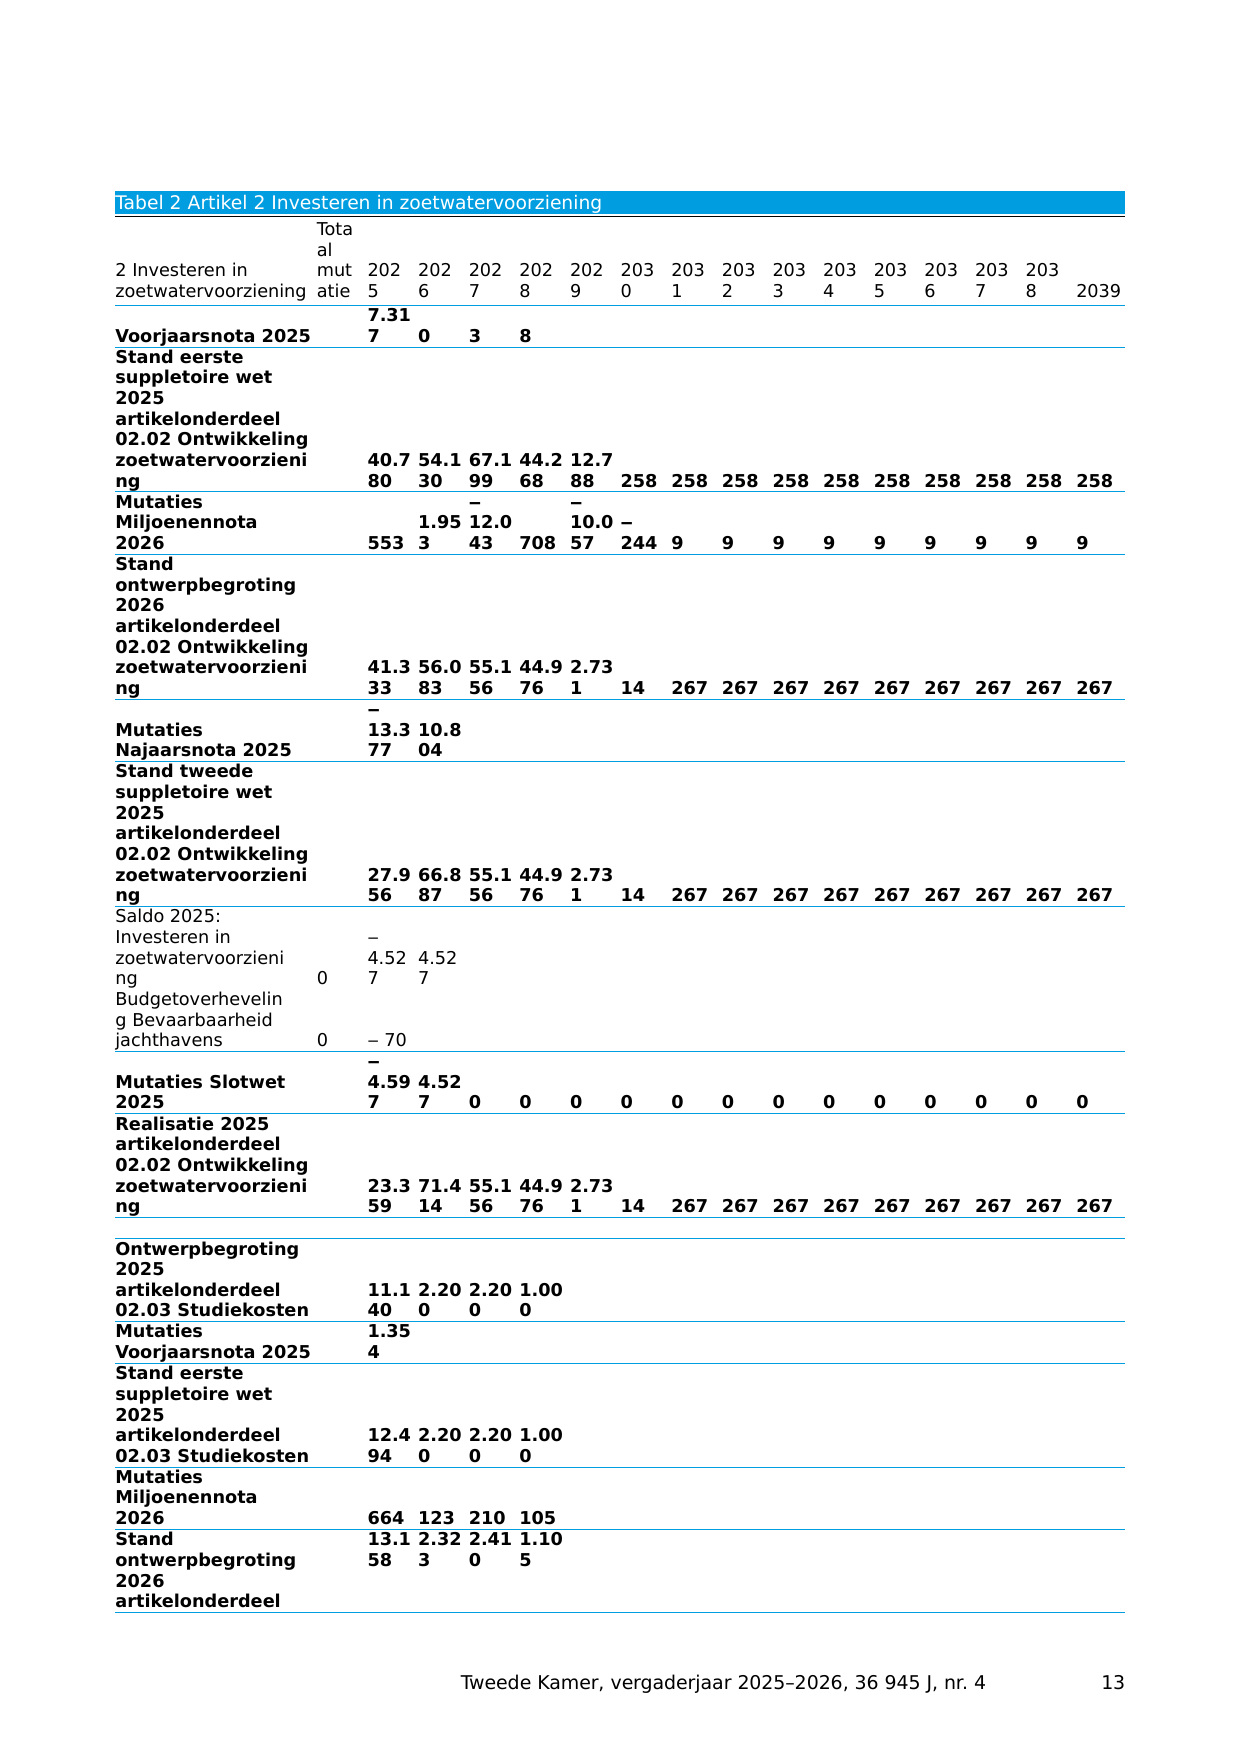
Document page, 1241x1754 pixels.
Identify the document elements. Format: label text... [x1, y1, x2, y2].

table_cell [567, 700, 617, 761]
table_cell 708 [516, 492, 567, 554]
table_cell 2039 [1073, 217, 1125, 304]
table_cell [921, 907, 972, 989]
table_cell [972, 907, 1022, 989]
table_cell [921, 1322, 972, 1363]
table_cell 55.156 [466, 555, 516, 698]
table_cell 105 [516, 1468, 567, 1529]
table_cell [871, 306, 921, 346]
table_cell [567, 1468, 617, 1529]
table_cell [719, 1530, 769, 1612]
table_cell [314, 1114, 364, 1217]
table_cell [1073, 306, 1125, 346]
table_cell [820, 1322, 871, 1363]
table_cell 55.156 [466, 1114, 516, 1217]
table_cell 2.200 [415, 1364, 466, 1466]
table_cell 2.200 [415, 1239, 466, 1321]
table_cell [972, 1468, 1022, 1529]
table_cell ‒ 10.057 [567, 492, 617, 554]
table_cell 2.410 [466, 1530, 516, 1612]
table_cell [769, 1218, 820, 1238]
table_cell [618, 1239, 668, 1321]
table_cell 0 [1073, 1052, 1125, 1113]
table_cell [1023, 1218, 1073, 1238]
table_cell 71.414 [415, 1114, 466, 1217]
table_cell [871, 907, 921, 989]
table_cell 9 [1023, 492, 1073, 554]
table_cell [314, 1322, 364, 1363]
table_cell 0 [415, 306, 466, 346]
table_cell 0 [871, 1052, 921, 1113]
table_cell [415, 1218, 466, 1238]
table_cell [972, 1530, 1022, 1612]
table_cell 267 [769, 1114, 820, 1217]
table_cell 44.976 [516, 762, 567, 906]
table_cell 7.317 [364, 306, 415, 346]
table_cell [618, 907, 668, 989]
table_cell 1.000 [516, 1364, 567, 1466]
table_cell [567, 1364, 617, 1466]
table_cell 9 [921, 492, 972, 554]
table_cell Stand eerste suppletoire wet 2025 artikelonderdeel 02.03 Studiekosten [115, 1364, 314, 1466]
table_cell [972, 306, 1022, 346]
table_cell [618, 700, 668, 761]
table_cell [1023, 1530, 1073, 1612]
table_cell [769, 1322, 820, 1363]
table_cell [567, 907, 617, 989]
table_cell [719, 1322, 769, 1363]
table_cell 2 Investeren in zoetwatervoorziening [115, 217, 314, 304]
table_cell [314, 762, 364, 906]
table_cell [871, 1239, 921, 1321]
table_cell [1023, 1468, 1073, 1529]
table_cell 0 [1023, 1052, 1073, 1113]
table_cell 267 [820, 1114, 871, 1217]
table_cell 0 [972, 1052, 1022, 1113]
table_cell 2.323 [415, 1530, 466, 1612]
table_cell [516, 1218, 567, 1238]
table_cell Ontwerpbegroting 2025 artikelonderdeel 02.03 Studiekosten [115, 1239, 314, 1321]
table_cell 0 [567, 1052, 617, 1113]
table_cell 267 [1073, 762, 1125, 906]
table_cell [314, 348, 364, 491]
table_cell [1073, 700, 1125, 761]
table_cell [972, 1239, 1022, 1321]
table_cell [871, 1468, 921, 1529]
table_cell 0 [314, 907, 364, 989]
table_cell 2027 [466, 217, 516, 304]
table_cell [921, 1218, 972, 1238]
table_cell [769, 306, 820, 346]
table_cell 267 [1073, 1114, 1125, 1217]
table_cell Mutaties Slotwet 2025 [115, 1052, 314, 1113]
table_cell 23.359 [364, 1114, 415, 1217]
table_cell [1073, 1530, 1125, 1612]
table_cell [415, 1322, 466, 1363]
table_cell 553 [364, 492, 415, 554]
table_cell 0 [466, 1052, 516, 1113]
table_cell [668, 1364, 719, 1466]
table_cell [618, 1218, 668, 1238]
table_cell [871, 1322, 921, 1363]
table_cell [719, 989, 769, 1051]
table_cell 267 [972, 555, 1022, 698]
table_cell 3 [466, 306, 516, 346]
table_cell [314, 1530, 364, 1612]
table_cell [415, 989, 466, 1051]
table_cell 2032 [719, 217, 769, 304]
table_cell ‒ 244 [618, 492, 668, 554]
table_cell [618, 1322, 668, 1363]
table_cell [1023, 700, 1073, 761]
table_cell 258 [618, 348, 668, 491]
table_cell ‒ 12.043 [466, 492, 516, 554]
table_cell 67.199 [466, 348, 516, 491]
table_cell [820, 306, 871, 346]
table_cell [1073, 1322, 1125, 1363]
table_cell 0 [314, 989, 364, 1051]
table_cell [1073, 1364, 1125, 1466]
table_cell 267 [719, 555, 769, 698]
table_cell [314, 1239, 364, 1321]
table_cell [466, 989, 516, 1051]
table_cell 2034 [820, 217, 871, 304]
table_cell 0 [769, 1052, 820, 1113]
table_cell [618, 1530, 668, 1612]
table_cell [921, 1239, 972, 1321]
table_cell [466, 700, 516, 761]
table_cell 258 [719, 348, 769, 491]
table_cell Mutaties Miljoenennota 2026 [115, 1468, 314, 1529]
table_cell [1073, 907, 1125, 989]
table_cell 267 [668, 1114, 719, 1217]
table_cell [618, 1364, 668, 1466]
table_cell [288, 907, 314, 989]
table_cell [1023, 1322, 1073, 1363]
table_cell [516, 1322, 567, 1363]
table_cell 14 [618, 1114, 668, 1217]
table_cell [820, 907, 871, 989]
table_cell 267 [1023, 555, 1073, 698]
table_cell 258 [668, 348, 719, 491]
table_cell Saldo 2025: Investeren in zoetwatervoorziening [115, 907, 287, 989]
table_cell 267 [1073, 555, 1125, 698]
table_cell [314, 555, 364, 698]
table_cell Stand tweede suppletoire wet 2025 artikelonderdeel 02.02 Ontwikkeling zoetwatervoorziening [115, 762, 314, 906]
table_cell 2.200 [466, 1239, 516, 1321]
table_cell [1073, 1239, 1125, 1321]
table_cell Totaal mutatie [314, 217, 364, 304]
table_cell 55.156 [466, 762, 516, 906]
table_cell 267 [668, 555, 719, 698]
table_cell [466, 907, 516, 989]
table_cell [719, 306, 769, 346]
table_cell [921, 700, 972, 761]
table_cell [871, 1364, 921, 1466]
table_cell [871, 989, 921, 1051]
table_cell 9 [769, 492, 820, 554]
table_cell 2029 [567, 217, 617, 304]
table_cell [314, 1468, 364, 1529]
table_cell [668, 1218, 719, 1238]
table_cell 267 [921, 762, 972, 906]
table_cell 27.956 [364, 762, 415, 906]
table_cell 40.780 [364, 348, 415, 491]
table_cell [668, 907, 719, 989]
table_cell [719, 907, 769, 989]
table_cell [466, 1218, 516, 1238]
table_cell [567, 1239, 617, 1321]
table_cell 267 [820, 762, 871, 906]
table_cell 267 [1023, 762, 1073, 906]
table_cell 14 [618, 762, 668, 906]
table_cell [1023, 907, 1073, 989]
table_cell [769, 1239, 820, 1321]
table_cell [1023, 306, 1073, 346]
table_cell [1073, 1468, 1125, 1529]
table_cell [820, 1364, 871, 1466]
table_cell 258 [972, 348, 1022, 491]
table_cell [618, 989, 668, 1051]
table_cell [516, 907, 567, 989]
table_cell Realisatie 2025 artikelonderdeel 02.02 Ontwikkeling zoetwatervoorziening [115, 1114, 314, 1217]
table_cell 2035 [871, 217, 921, 304]
table_cell [668, 306, 719, 346]
table_cell 4.527 [415, 1052, 466, 1113]
table_cell 258 [871, 348, 921, 491]
table_cell [567, 1530, 617, 1612]
table_cell 258 [921, 348, 972, 491]
table_cell 9 [719, 492, 769, 554]
table_cell ‒ 4.597 [364, 1052, 415, 1113]
table_cell [820, 1239, 871, 1321]
table_cell 267 [769, 762, 820, 906]
table_cell [314, 492, 364, 554]
table_cell [668, 1322, 719, 1363]
table_cell 10.804 [415, 700, 466, 761]
table_cell [871, 1218, 921, 1238]
table_cell 258 [1023, 348, 1073, 491]
table_cell 12.494 [364, 1364, 415, 1466]
table_cell 258 [820, 348, 871, 491]
table_cell [719, 1239, 769, 1321]
table_cell [516, 700, 567, 761]
table_cell 267 [820, 555, 871, 698]
table_cell 267 [668, 762, 719, 906]
table_cell 2.200 [466, 1364, 516, 1466]
table_cell [314, 1364, 364, 1466]
table_cell 267 [972, 762, 1022, 906]
table_cell 2.731 [567, 1114, 617, 1217]
table_cell ‒ 13.377 [364, 700, 415, 761]
table_cell [1023, 989, 1073, 1051]
table_cell 664 [364, 1468, 415, 1529]
table_cell 9 [1073, 492, 1125, 554]
table_cell 2.731 [567, 762, 617, 906]
table_cell 2030 [618, 217, 668, 304]
table_cell [769, 1468, 820, 1529]
table_cell [820, 1530, 871, 1612]
table_cell [668, 989, 719, 1051]
table_cell 2026 [415, 217, 466, 304]
table_cell 258 [1073, 348, 1125, 491]
table_cell 13.158 [364, 1530, 415, 1612]
table_cell 12.788 [567, 348, 617, 491]
table_cell [820, 700, 871, 761]
table_cell 2025 [364, 217, 415, 304]
table_cell [719, 1468, 769, 1529]
table_cell 0 [516, 1052, 567, 1113]
table_cell 1.354 [364, 1322, 415, 1363]
table_cell Stand ontwerpbegroting 2026 artikelonderdeel [115, 1530, 314, 1612]
table_cell [972, 1322, 1022, 1363]
table_cell [567, 306, 617, 346]
table_cell [871, 1530, 921, 1612]
table_cell [769, 700, 820, 761]
table_cell 267 [871, 1114, 921, 1217]
table_cell [466, 1322, 516, 1363]
table_cell 267 [769, 555, 820, 698]
table_cell [769, 1530, 820, 1612]
table_cell [972, 1218, 1022, 1238]
table_cell [1023, 1239, 1073, 1321]
table_cell Mutaties Voorjaarsnota 2025 [115, 1322, 314, 1363]
table_cell 0 [618, 1052, 668, 1113]
table_cell 267 [1023, 1114, 1073, 1217]
table_cell 2031 [668, 217, 719, 304]
table_cell 0 [668, 1052, 719, 1113]
table_cell [567, 1322, 617, 1363]
table_cell [769, 989, 820, 1051]
table_cell 9 [668, 492, 719, 554]
table_cell 2037 [972, 217, 1022, 304]
table_cell 11.140 [364, 1239, 415, 1321]
table_cell 210 [466, 1468, 516, 1529]
table_cell 1.105 [516, 1530, 567, 1612]
table_cell [314, 700, 364, 761]
table_cell [719, 1364, 769, 1466]
table_cell 0 [719, 1052, 769, 1113]
table_cell 8 [516, 306, 567, 346]
table_cell 267 [871, 555, 921, 698]
table_cell 44.268 [516, 348, 567, 491]
table_cell [618, 306, 668, 346]
table_cell 9 [871, 492, 921, 554]
table_cell [921, 1468, 972, 1529]
table_cell [921, 1530, 972, 1612]
table_cell [820, 1468, 871, 1529]
table_cell 41.333 [364, 555, 415, 698]
table_cell 267 [719, 1114, 769, 1217]
table_cell [618, 1468, 668, 1529]
table_cell [314, 1052, 364, 1113]
table_cell 2038 [1023, 217, 1073, 304]
table_cell [668, 1530, 719, 1612]
table_cell Mutaties Najaarsnota 2025 [115, 700, 314, 761]
table_cell [719, 1218, 769, 1238]
table_cell 66.887 [415, 762, 466, 906]
table_cell [288, 989, 314, 1051]
table_cell ‒ 4.527 [364, 907, 415, 989]
table_cell [719, 700, 769, 761]
table_cell [820, 989, 871, 1051]
table_cell [567, 1218, 617, 1238]
table_cell [668, 1468, 719, 1529]
table_cell 4.527 [415, 907, 466, 989]
table_cell [972, 989, 1022, 1051]
table_cell [820, 1218, 871, 1238]
table_cell Stand eerste suppletoire wet 2025 artikelonderdeel 02.02 Ontwikkeling zoetwatervoorziening [115, 348, 314, 491]
table_cell [769, 1364, 820, 1466]
table_cell 14 [618, 555, 668, 698]
table_cell [314, 306, 364, 346]
table_cell [567, 989, 617, 1051]
table_cell 54.130 [415, 348, 466, 491]
table_cell 2036 [921, 217, 972, 304]
table_cell 44.976 [516, 1114, 567, 1217]
table_cell ‒ 70 [364, 989, 415, 1051]
table_cell [364, 1218, 415, 1238]
table_cell [1073, 989, 1125, 1051]
table_cell 2033 [769, 217, 820, 304]
table_cell 267 [921, 555, 972, 698]
table_cell 1.000 [516, 1239, 567, 1321]
table_cell [516, 989, 567, 1051]
table_cell [769, 907, 820, 989]
table_cell Voorjaarsnota 2025 [115, 306, 314, 346]
table_cell [921, 306, 972, 346]
table_cell [972, 1364, 1022, 1466]
table_cell 9 [972, 492, 1022, 554]
table_cell 0 [921, 1052, 972, 1113]
table_cell 267 [871, 762, 921, 906]
table_cell [1023, 1364, 1073, 1466]
table_cell 123 [415, 1468, 466, 1529]
table_cell [972, 700, 1022, 761]
table_cell 258 [769, 348, 820, 491]
table_cell [668, 700, 719, 761]
table_cell 2.731 [567, 555, 617, 698]
table_cell Budgetoverheveling Bevaarbaarheid jachthavens [115, 989, 287, 1051]
table_cell [668, 1239, 719, 1321]
table_cell Stand ontwerpbegroting 2026 artikelonderdeel 02.02 Ontwikkeling zoetwatervoorziening [115, 555, 314, 698]
table_cell [871, 700, 921, 761]
table_cell 0 [820, 1052, 871, 1113]
table_cell [921, 1364, 972, 1466]
table_cell 44.976 [516, 555, 567, 698]
table_cell 267 [972, 1114, 1022, 1217]
table_cell 267 [719, 762, 769, 906]
table_cell Mutaties Miljoenennota 2026 [115, 492, 314, 554]
table_cell [115, 1218, 314, 1238]
table_cell 1.953 [415, 492, 466, 554]
table_cell [1073, 1218, 1125, 1238]
table_cell 267 [921, 1114, 972, 1217]
table_cell 2028 [516, 217, 567, 304]
table_cell [314, 1218, 364, 1238]
table_cell [921, 989, 972, 1051]
table_cell 9 [820, 492, 871, 554]
table_cell 56.083 [415, 555, 466, 698]
